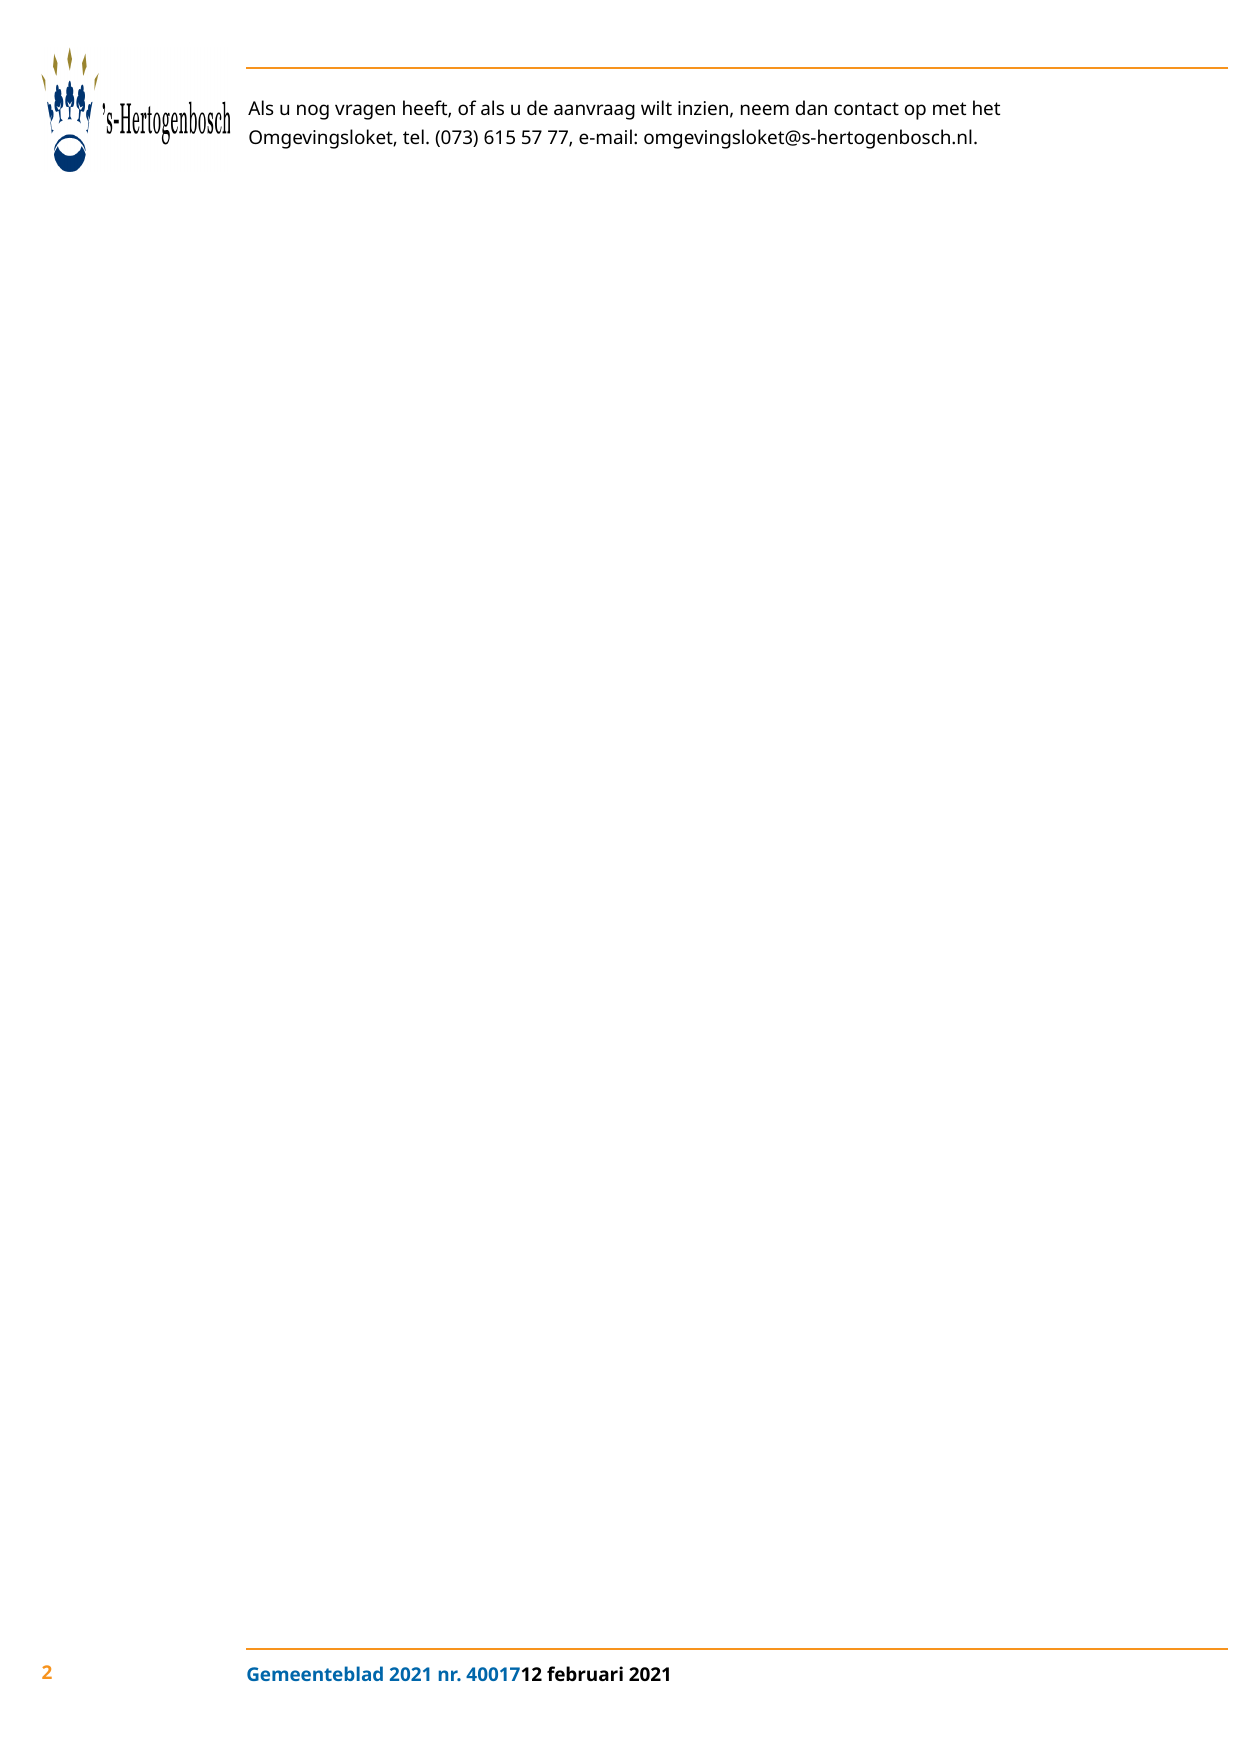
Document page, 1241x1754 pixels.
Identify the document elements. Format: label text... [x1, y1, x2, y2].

picture [41, 47, 231, 172]
text Als u nog vragen heeft, of als u de aanvraag wilt inzien, neem dan contact op met het Omgevingsloket, tel. (073) 615 57 77, e-mail: omgevingsloket@s-hertogenbosch.nl. [248, 95, 1152, 150]
